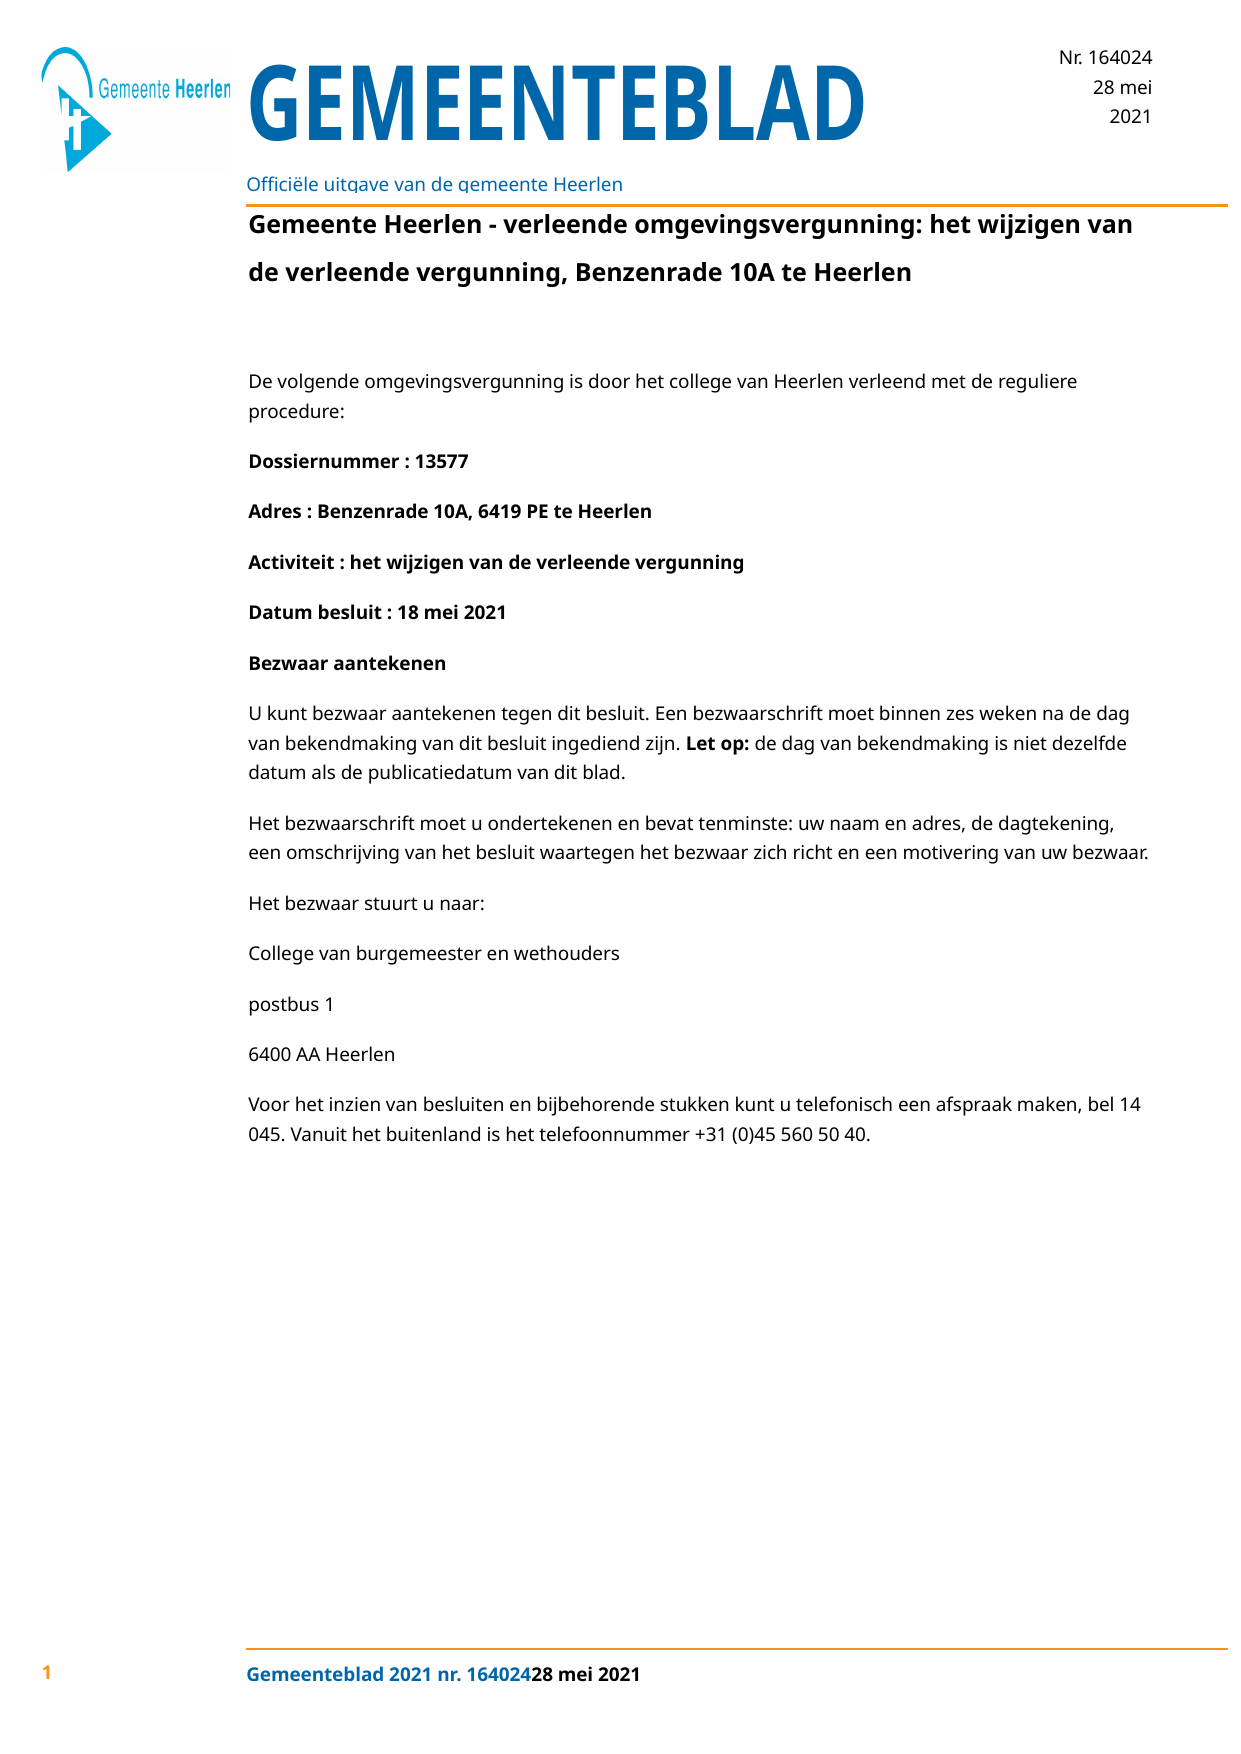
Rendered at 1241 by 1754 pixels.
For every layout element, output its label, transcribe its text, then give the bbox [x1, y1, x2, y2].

text U kunt bezwaar aantekenen tegen dit besluit. Een bezwaarschrift moet binnen zes weken na de dag van bekendmaking van dit besluit ingediend zijn. Let op: de dag van bekendmaking is niet dezelfde datum als de publicatiedatum van dit blad. [248, 700, 1152, 785]
text Datum besluit : 18 mei 2021 [248, 599, 1152, 625]
text Dossiernummer : 13577 [248, 448, 1152, 474]
text Het bezwaar stuurt u naar: [248, 890, 1152, 916]
text Activiteit : het wijzigen van de verleende vergunning [248, 549, 1152, 575]
text Bezwaar aantekenen [248, 650, 1152, 676]
picture [41, 47, 231, 172]
picture [41, 47, 59, 70]
text College van burgemeester en wethouders [248, 940, 1152, 966]
text Het bezwaarschrift moet u ondertekenen en bevat tenminste: uw naam en adres, de dagtekening, een omschrijving van het besluit waartegen het bezwaar zich richt en een motivering van uw bezwaar. [248, 810, 1152, 865]
text 6400 AA Heerlen [248, 1041, 1152, 1067]
text De volgende omgevingsvergunning is door het college van Heerlen verleend met de reguliere procedure: [248, 368, 1152, 424]
text postbus 1 [248, 991, 1152, 1017]
text Voor het inzien van besluiten en bijbehorende stukken kunt u telefonisch een afspraak maken, bel 14 045. Vanuit het buitenland is het telefoonnummer +31 (0)45 560 50 40. [248, 1092, 1152, 1147]
text Adres : Benzenrade 10A, 6419 PE te Heerlen [248, 499, 1152, 524]
text Gemeente Heerlen - verleende omgevingsvergunning: het wijzigen van de verleende vergunning, Benzenrade 10A te Heerlen [248, 207, 1152, 288]
